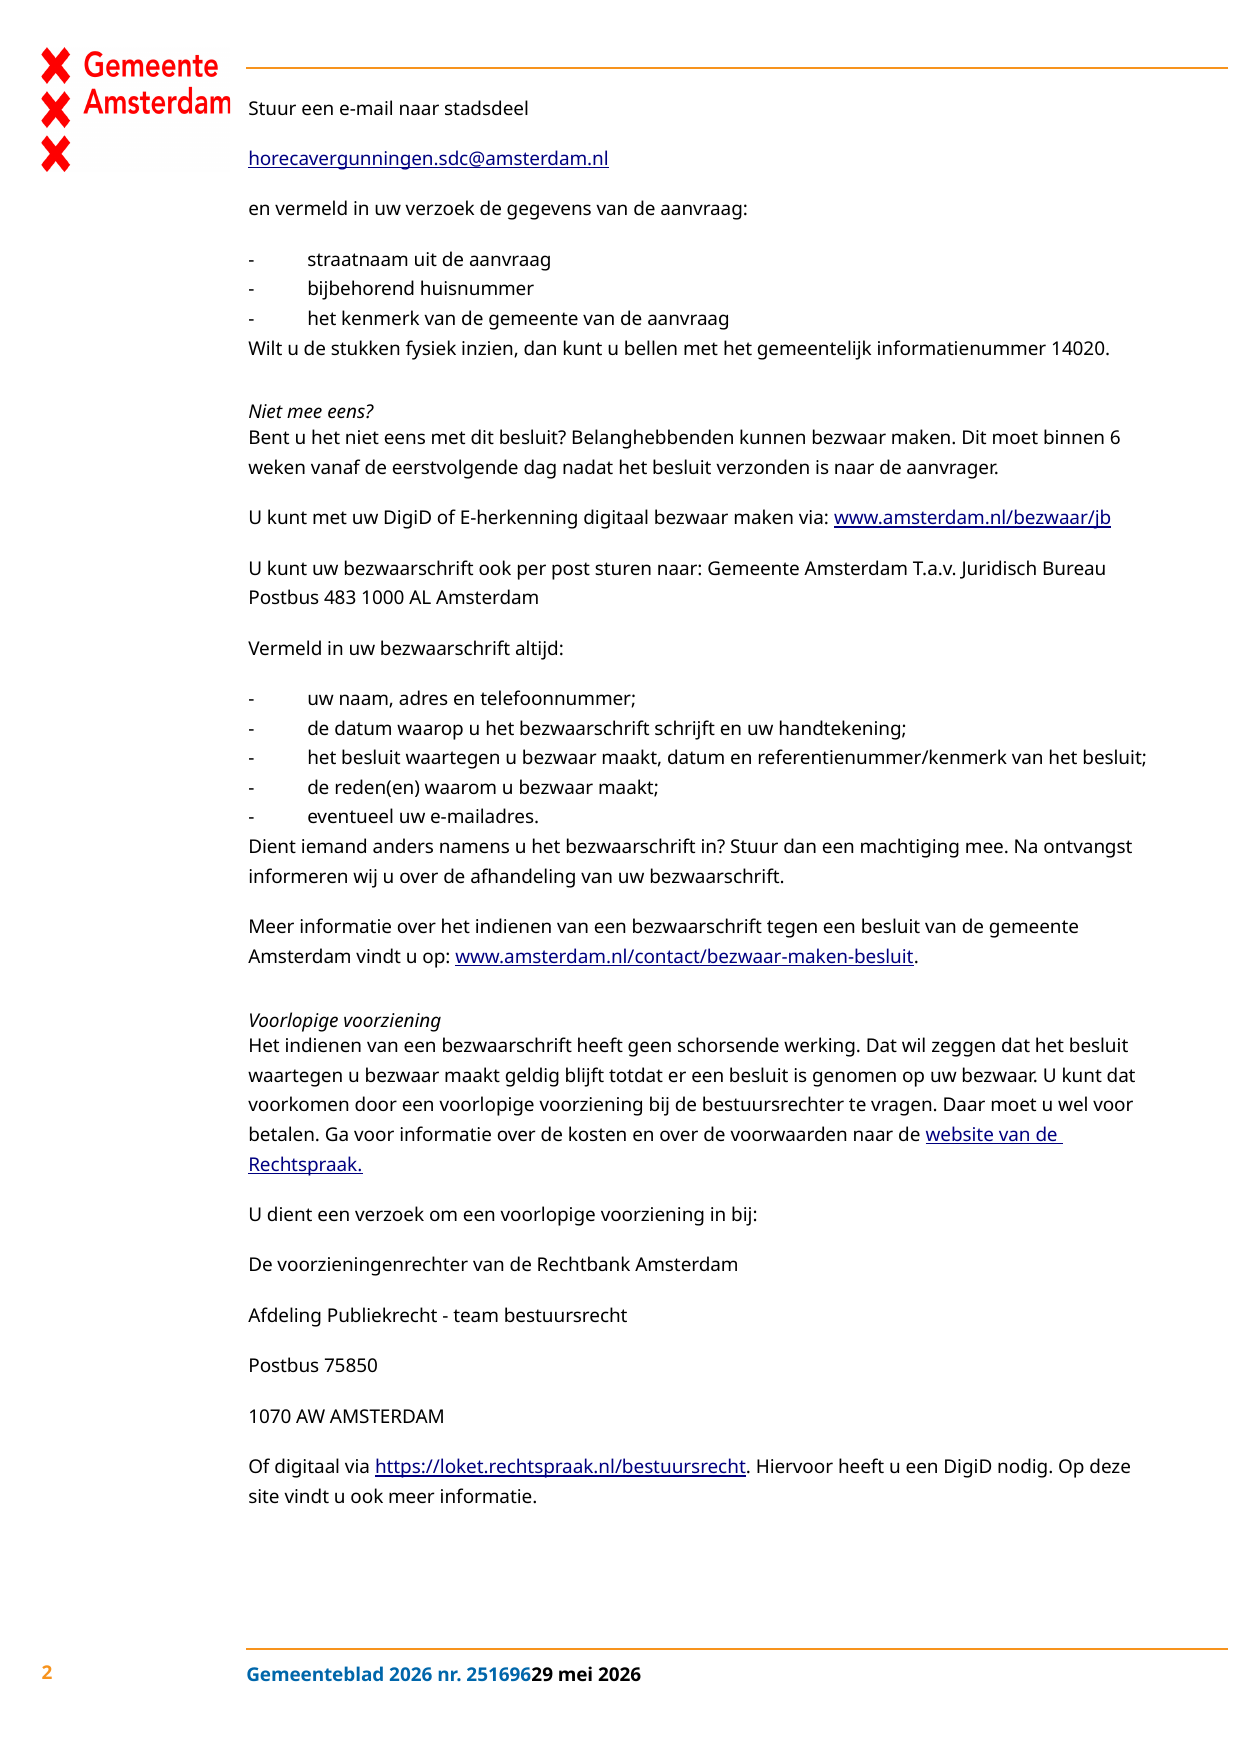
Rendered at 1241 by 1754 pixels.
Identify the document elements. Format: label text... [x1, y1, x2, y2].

text Dient iemand anders namens u het bezwaarschrift in? Stuur dan een machtiging mee. Na ontvangst informeren wij u over de afhandeling van uw bezwaarschrift. [248, 833, 1152, 888]
text Niet mee eens? [248, 399, 1152, 424]
text De voorzieningenrechter van de Rechtbank Amsterdam [248, 1252, 1152, 1277]
list uw naam, adres en telefoonnummer; [248, 685, 1152, 711]
list straatnaam uit de aanvraag [248, 246, 1152, 272]
text Postbus 75850 [248, 1352, 1152, 1378]
text Of digitaal via https://loket.rechtspraak.nl/bestuursrecht. Hiervoor heeft u een DigiD nodig. Op deze site vindt u ook meer informatie. [248, 1453, 1152, 1509]
text en vermeld in uw verzoek de gegevens van de aanvraag: [248, 196, 1152, 221]
list eventueel uw e-mailadres. [248, 804, 1152, 829]
list het besluit waartegen u bezwaar maakt, datum en referentienummer/kenmerk van het besluit; [248, 744, 1152, 770]
list bijbehorend huisnummer [248, 276, 1152, 301]
text 1070 AW AMSTERDAM [248, 1403, 1152, 1429]
text U kunt uw bezwaarschrift ook per post sturen naar: Gemeente Amsterdam T.a.v. Juridisch Bureau Postbus 483 1000 AL Amsterdam [248, 555, 1152, 610]
text Afdeling Publiekrecht - team bestuursrecht [248, 1302, 1152, 1328]
text Vermeld in uw bezwaarschrift altijd: [248, 635, 1152, 661]
picture [41, 47, 231, 172]
text Voorlopige voorziening [248, 1007, 1152, 1032]
text Stuur een e-mail naar stadsdeel [248, 95, 1152, 121]
list het kenmerk van de gemeente van de aanvraag [248, 305, 1152, 331]
text Wilt u de stukken fysiek inzien, dan kunt u bellen met het gemeentelijk informatienummer 14020. [248, 335, 1152, 361]
text U dient een verzoek om een voorlopige voorziening in bij: [248, 1201, 1152, 1227]
list de datum waarop u het bezwaarschrift schrijft en uw handtekening; [248, 715, 1152, 741]
text Meer informatie over het indienen van een bezwaarschrift tegen een besluit van de gemeente Amsterdam vindt u op: www.amsterdam.nl/contact/bezwaar-maken-besluit. [248, 913, 1152, 968]
list de reden(en) waarom u bezwaar maakt; [248, 774, 1152, 800]
text U kunt met uw DigiD of E-herkenning digitaal bezwaar maken via: www.amsterdam.nl/bezwaar/jb [248, 504, 1152, 530]
text horecavergunningen.sdc@amsterdam.nl [248, 145, 1152, 171]
text Bent u het niet eens met dit besluit? Belanghebbenden kunnen bezwaar maken. Dit moet binnen 6 weken vanaf de eerstvolgende dag nadat het besluit verzonden is naar de aanvrager. [248, 424, 1152, 480]
text Het indienen van een bezwaarschrift heeft geen schorsende werking. Dat wil zeggen dat het besluit waartegen u bezwaar maakt geldig blijft totdat er een besluit is genomen op uw bezwaar. U kunt dat voorkomen door een voorlopige voorziening bij de bestuursrechter te vragen. Daar moet u wel voor betalen. Ga voor informatie over de kosten en over de voorwaarden naar de website van de Rechtspraak. [248, 1032, 1152, 1177]
